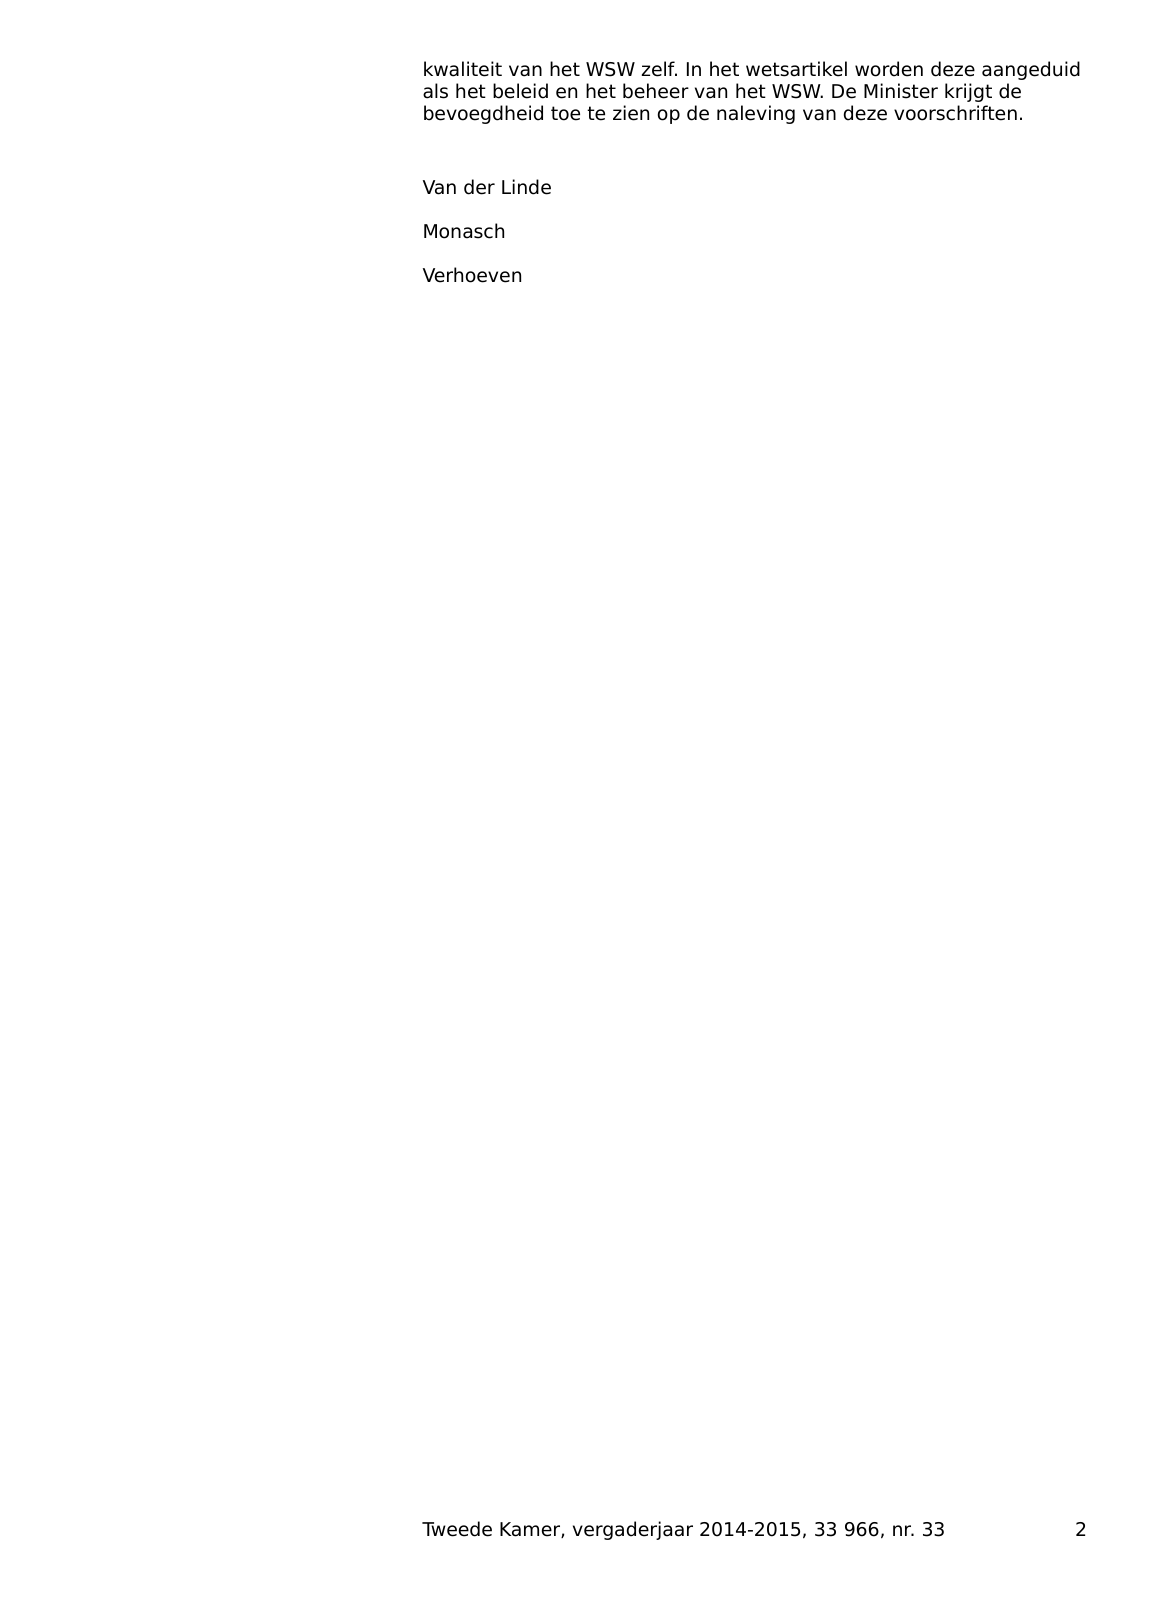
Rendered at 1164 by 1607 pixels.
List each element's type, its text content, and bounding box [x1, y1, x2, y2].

text kwaliteit van het WSW zelf. In het wetsartikel worden deze aangeduid als het beleid en het beheer van het WSW. De Minister krijgt de bevoegdheid toe te zien op de naleving van deze voorschriften. [422, 59, 1087, 125]
text Van der Linde Monasch Verhoeven [422, 155, 1087, 287]
